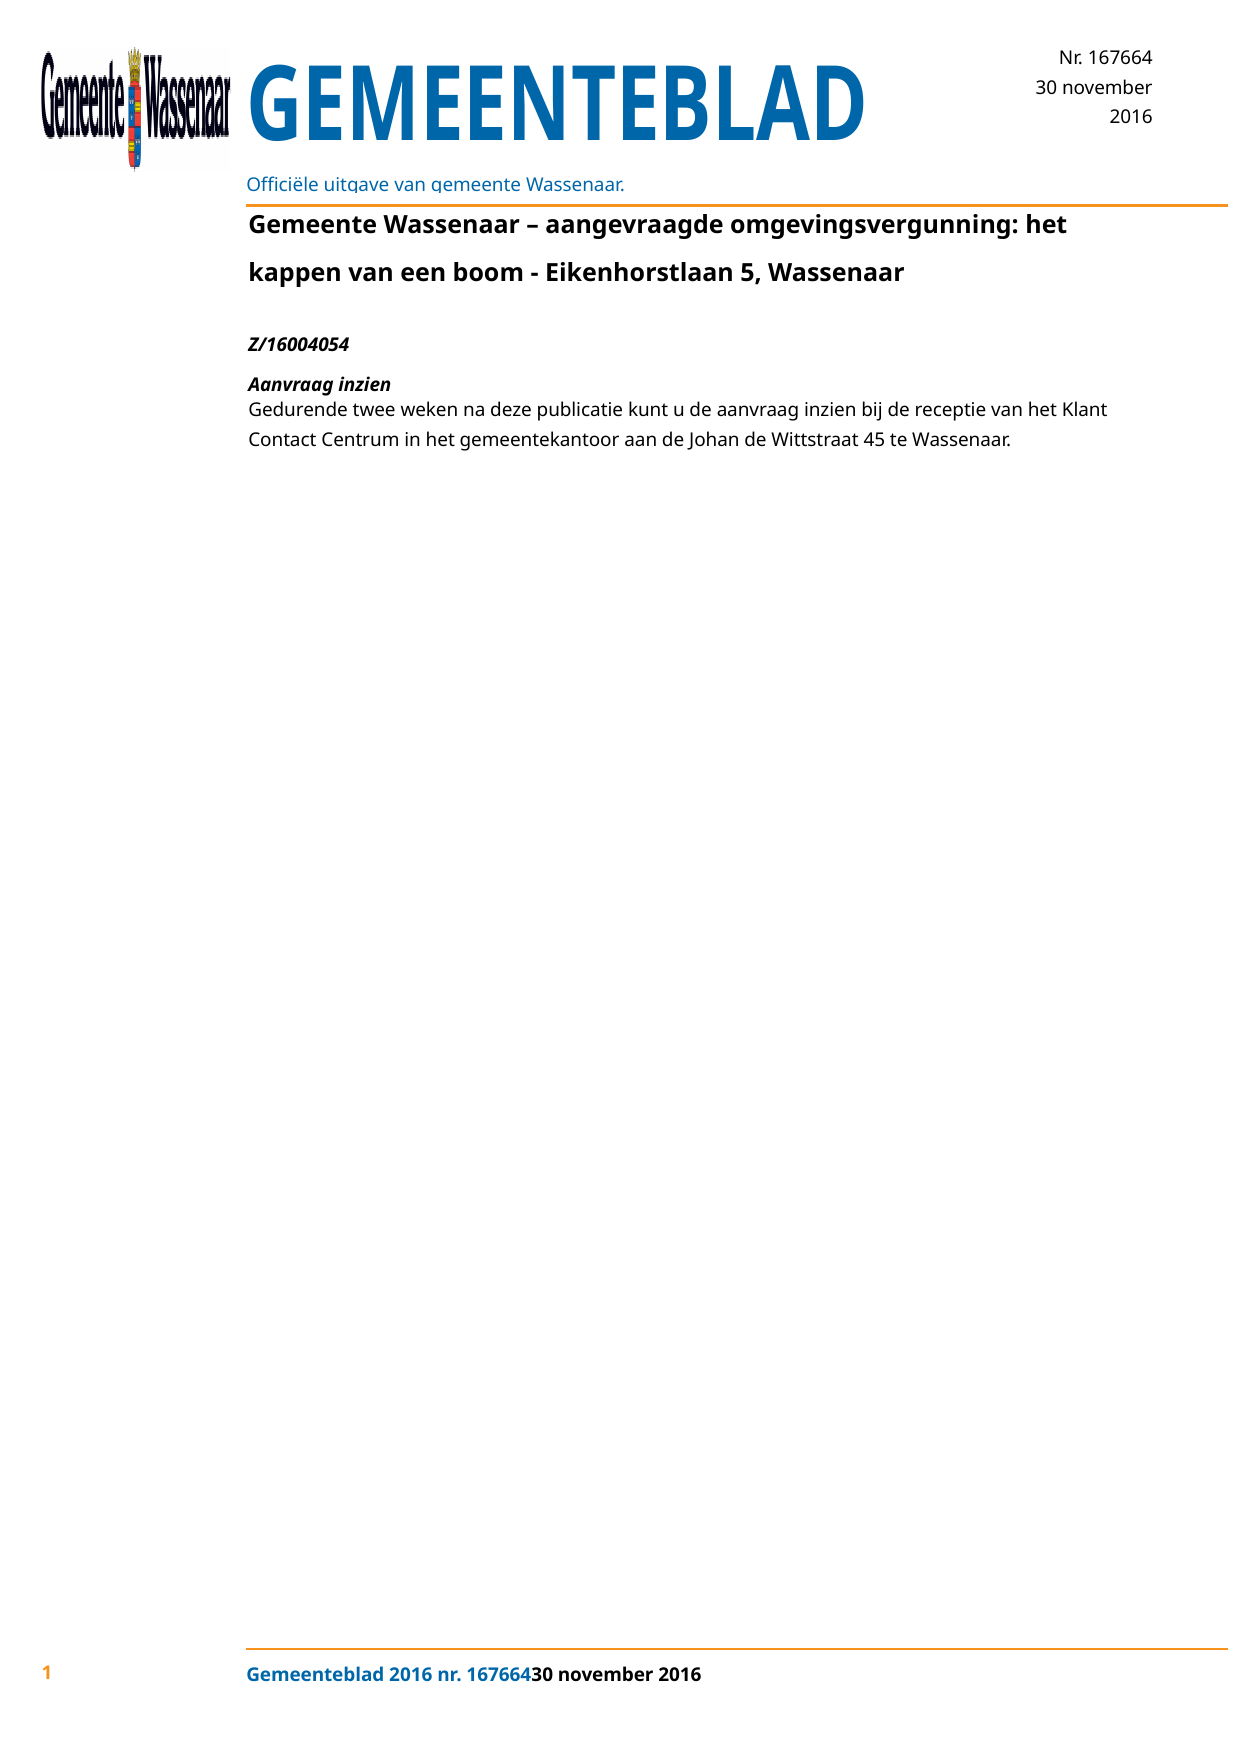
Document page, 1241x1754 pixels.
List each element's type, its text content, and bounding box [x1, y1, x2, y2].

picture [41, 47, 231, 172]
text Z/16004054 [248, 331, 1152, 357]
text Gedurende twee weken na deze publicatie kunt u de aanvraag inzien bij de receptie van het Klant Contact Centrum in het gemeentekantoor aan de Johan de Wittstraat 45 te Wassenaar. [248, 396, 1152, 452]
text Gemeente Wassenaar – aangevraagde omgevingsvergunning: het kappen van een boom - Eikenhorstlaan 5, Wassenaar [248, 207, 1152, 288]
text Aanvraag inzien [248, 371, 1152, 396]
